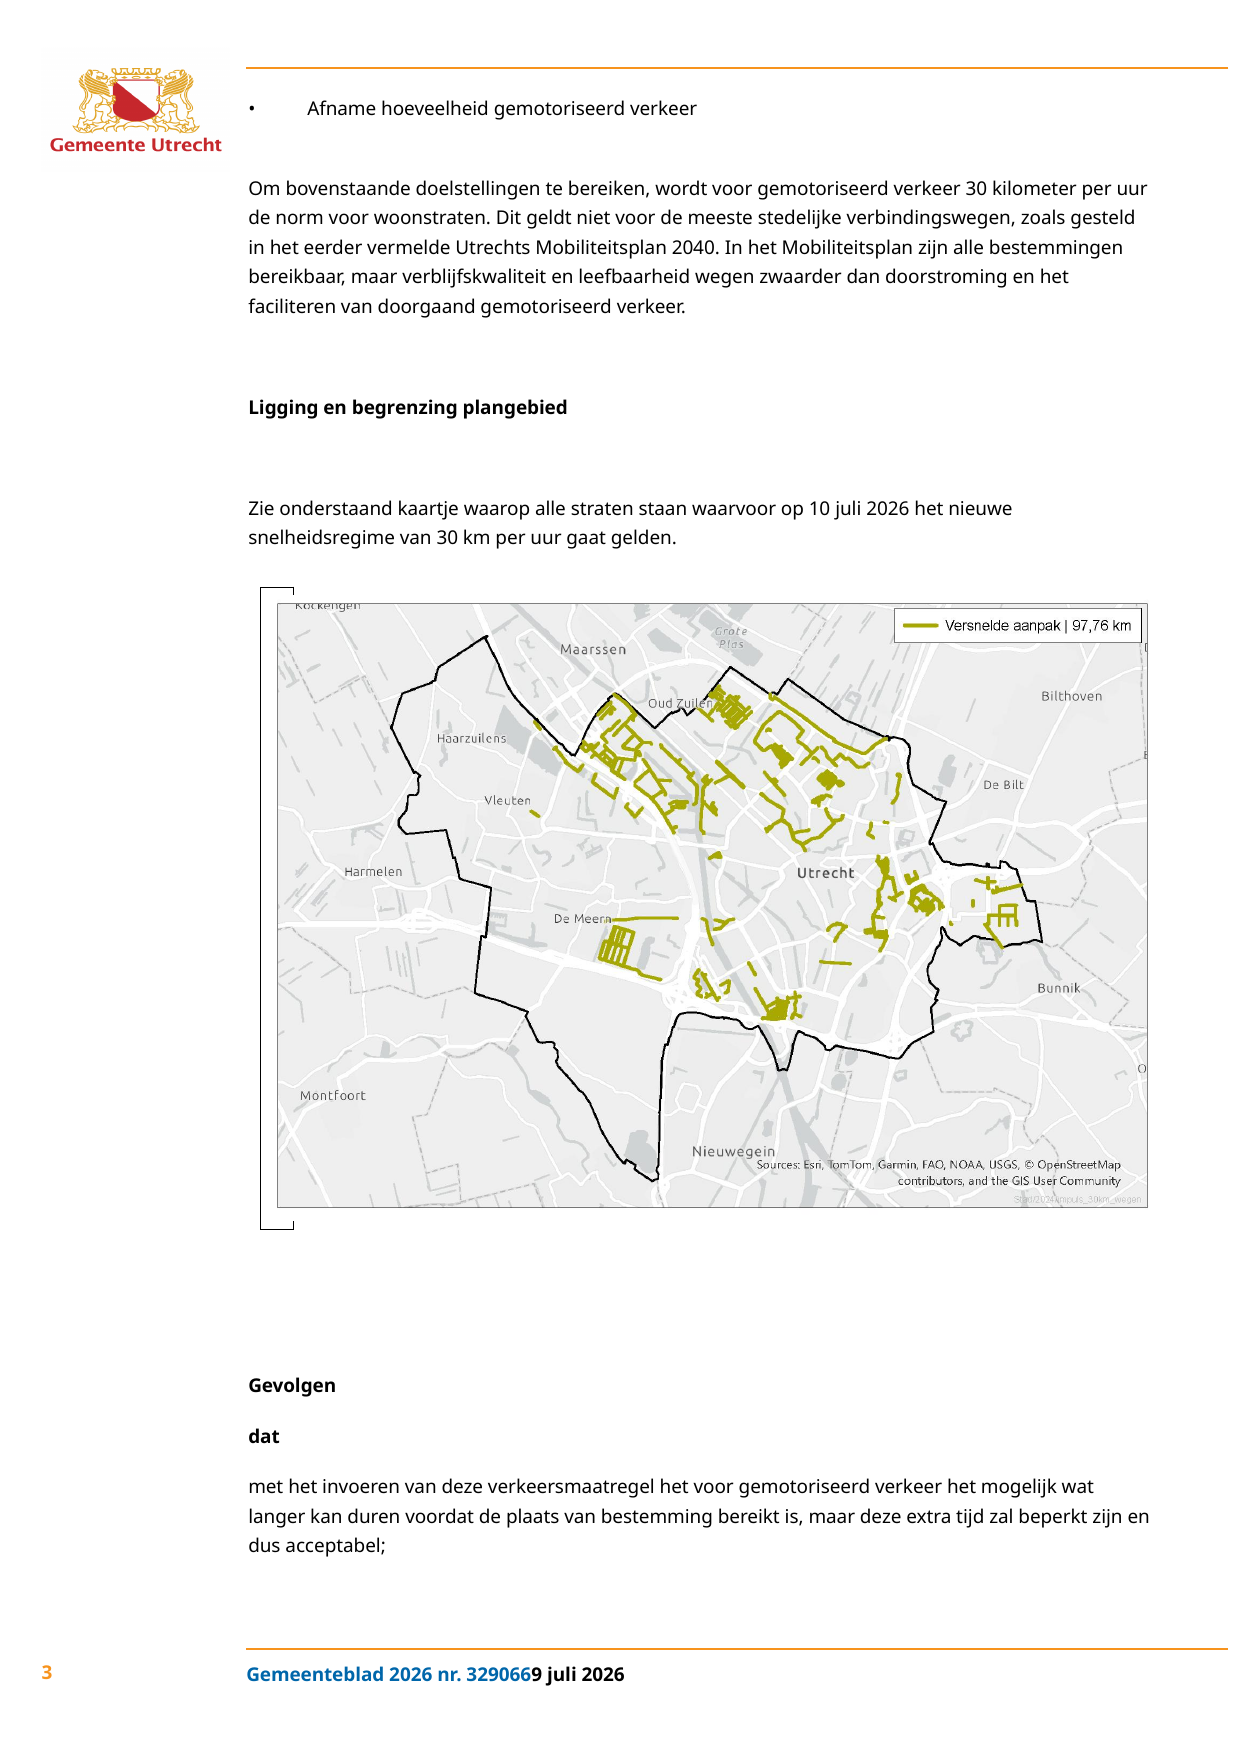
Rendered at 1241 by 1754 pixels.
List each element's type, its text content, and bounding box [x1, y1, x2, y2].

text Zie onderstaand kaartje waarop alle straten staan waarvoor op 10 juli 2026 het nieuwe snelheidsregime van 30 km per uur gaat gelden. [248, 495, 1152, 550]
text Ligging en begrenzing plangebied [248, 394, 1152, 420]
list Afname hoeveelheid gemotoriseerd verkeer [248, 95, 1152, 121]
text Gevolgen [248, 1372, 1152, 1398]
picture [41, 47, 231, 172]
text met het invoeren van deze verkeersmaatregel het voor gemotoriseerd verkeer het mogelijk wat langer kan duren voordat de plaats van bestemming bereikt is, maar deze extra tijd zal beperkt zijn en dus acceptabel; [248, 1473, 1152, 1558]
picture [268, 595, 1156, 1221]
text dat [248, 1423, 1152, 1448]
text Om bovenstaande doelstellingen te bereiken, wordt voor gemotoriseerd verkeer 30 kilometer per uur de norm voor woonstraten. Dit geldt niet voor de meeste stedelijke verbindingswegen, zoals gesteld in het eerder vermelde Utrechts Mobiliteitsplan 2040. In het Mobiliteitsplan zijn alle bestemmingen bereikbaar, maar verblijfskwaliteit en leefbaarheid wegen zwaarder dan doorstroming en het faciliteren van doorgaand gemotoriseerd verkeer. [248, 175, 1152, 319]
